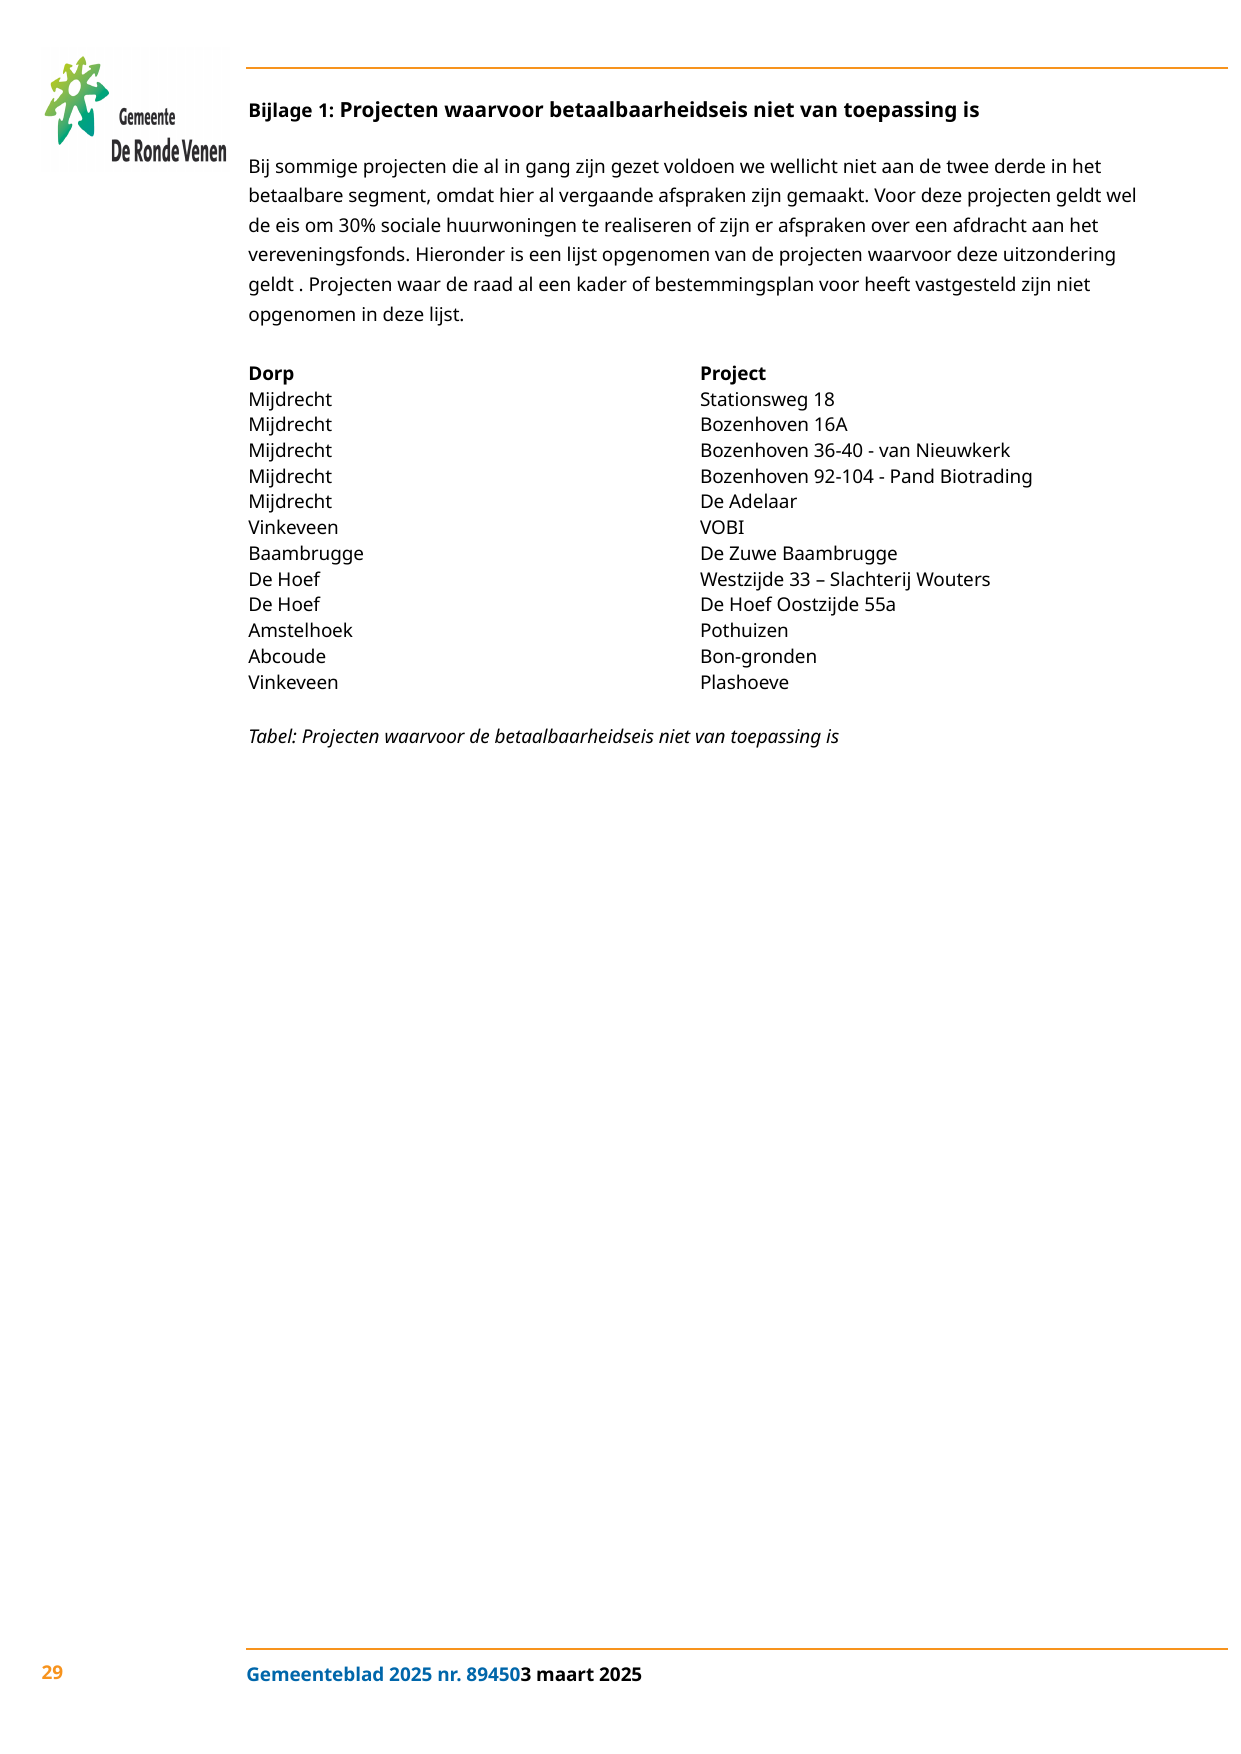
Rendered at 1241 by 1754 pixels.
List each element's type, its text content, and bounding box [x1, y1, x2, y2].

table_cell Mijdrecht [248, 489, 700, 514]
table_cell De Hoef [248, 566, 700, 592]
text Tabel: Projecten waarvoor de betaalbaarheidseis niet van toepassing is [248, 723, 1152, 749]
table_cell De Zuwe Baambrugge [700, 540, 1152, 566]
table_cell Bon-gronden [700, 643, 1152, 669]
table_header Project [700, 360, 1152, 386]
table_cell Bozenhoven 16A [700, 412, 1152, 437]
table_cell VOBI [700, 515, 1152, 540]
table_cell [248, 695, 700, 720]
table_cell Mijdrecht [248, 437, 700, 463]
table_cell [700, 695, 1152, 720]
table_cell Bozenhoven 92-104 - Pand Biotrading [700, 463, 1152, 489]
table_cell De Hoef Oostzijde 55a [700, 592, 1152, 617]
table_header Dorp [248, 360, 700, 386]
table_cell Mijdrecht [248, 386, 700, 412]
table_cell Abcoude [248, 643, 700, 669]
table_cell Mijdrecht [248, 412, 700, 437]
table_cell Vinkeveen [248, 669, 700, 694]
table_cell Westzijde 33 – Slachterij Wouters [700, 566, 1152, 592]
table_cell Baambrugge [248, 540, 700, 566]
picture [41, 47, 231, 172]
text Bij sommige projecten die al in gang zijn gezet voldoen we wellicht niet aan de twee derde in het betaalbare segment, omdat hier al vergaande afspraken zijn gemaakt. Voor deze projecten geldt wel de eis om 30% sociale huurwoningen te realiseren of zijn er afspraken over een afdracht aan het vereveningsfonds. Hieronder is een lijst opgenomen van de projecten waarvoor deze uitzondering geldt . Projecten waar de raad al een kader of bestemmingsplan voor heeft vastgesteld zijn niet opgenomen in deze lijst. [248, 153, 1152, 327]
table_cell Plashoeve [700, 669, 1152, 694]
table_cell De Hoef [248, 592, 700, 617]
table_cell Bozenhoven 36-40 - van Nieuwkerk [700, 437, 1152, 463]
table_cell Pothuizen [700, 618, 1152, 643]
table_cell Stationsweg 18 [700, 386, 1152, 412]
table_cell Vinkeveen [248, 515, 700, 540]
table_cell Amstelhoek [248, 618, 700, 643]
text Bijlage 1: Projecten waarvoor betaalbaarheidseis niet van toepassing is [248, 95, 1152, 123]
table_cell Mijdrecht [248, 463, 700, 489]
table_cell De Adelaar [700, 489, 1152, 514]
